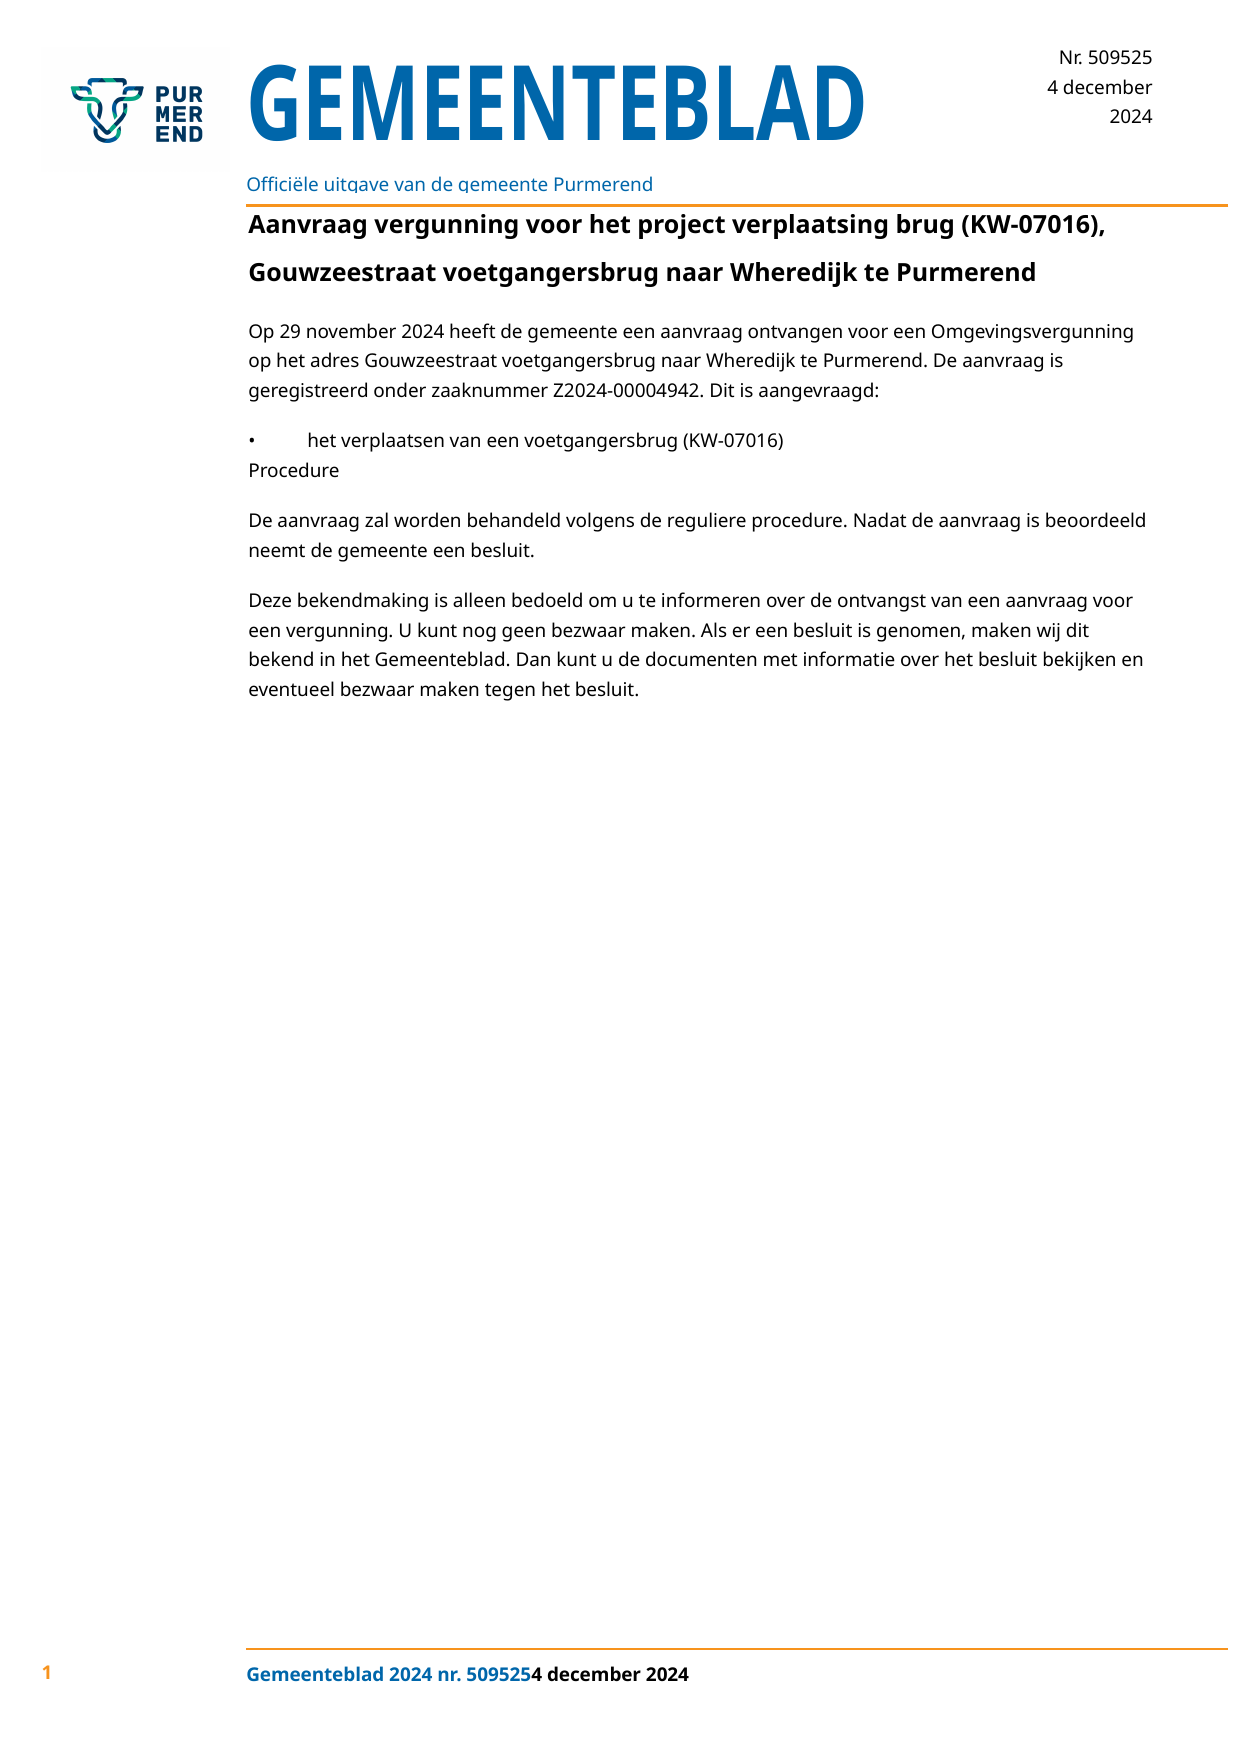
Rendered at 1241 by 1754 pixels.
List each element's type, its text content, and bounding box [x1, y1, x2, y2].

picture [41, 47, 231, 172]
text Aanvraag vergunning voor het project verplaatsing brug (KW-07016), Gouwzeestraat voetgangersbrug naar Wheredijk te Purmerend [248, 207, 1152, 288]
text De aanvraag zal worden behandeld volgens de reguliere procedure. Nadat de aanvraag is beoordeeld neemt de gemeente een besluit. [248, 507, 1152, 563]
text Op 29 november 2024 heeft de gemeente een aanvraag ontvangen voor een Omgevingsvergunning op het adres Gouwzeestraat voetgangersbrug naar Wheredijk te Purmerend. De aanvraag is geregistreerd onder zaaknummer Z2024-00004942. Dit is aangevraagd: [248, 318, 1152, 403]
text Procedure [248, 457, 1152, 483]
list het verplaatsen van een voetgangersbrug (KW-07016) [248, 427, 1152, 453]
text Deze bekendmaking is alleen bedoeld om u te informeren over de ontvangst van een aanvraag voor een vergunning. U kunt nog geen bezwaar maken. Als er een besluit is genomen, maken wij dit bekend in het Gemeenteblad. Dan kunt u de documenten met informatie over het besluit bekijken en eventueel bezwaar maken tegen het besluit. [248, 587, 1152, 702]
